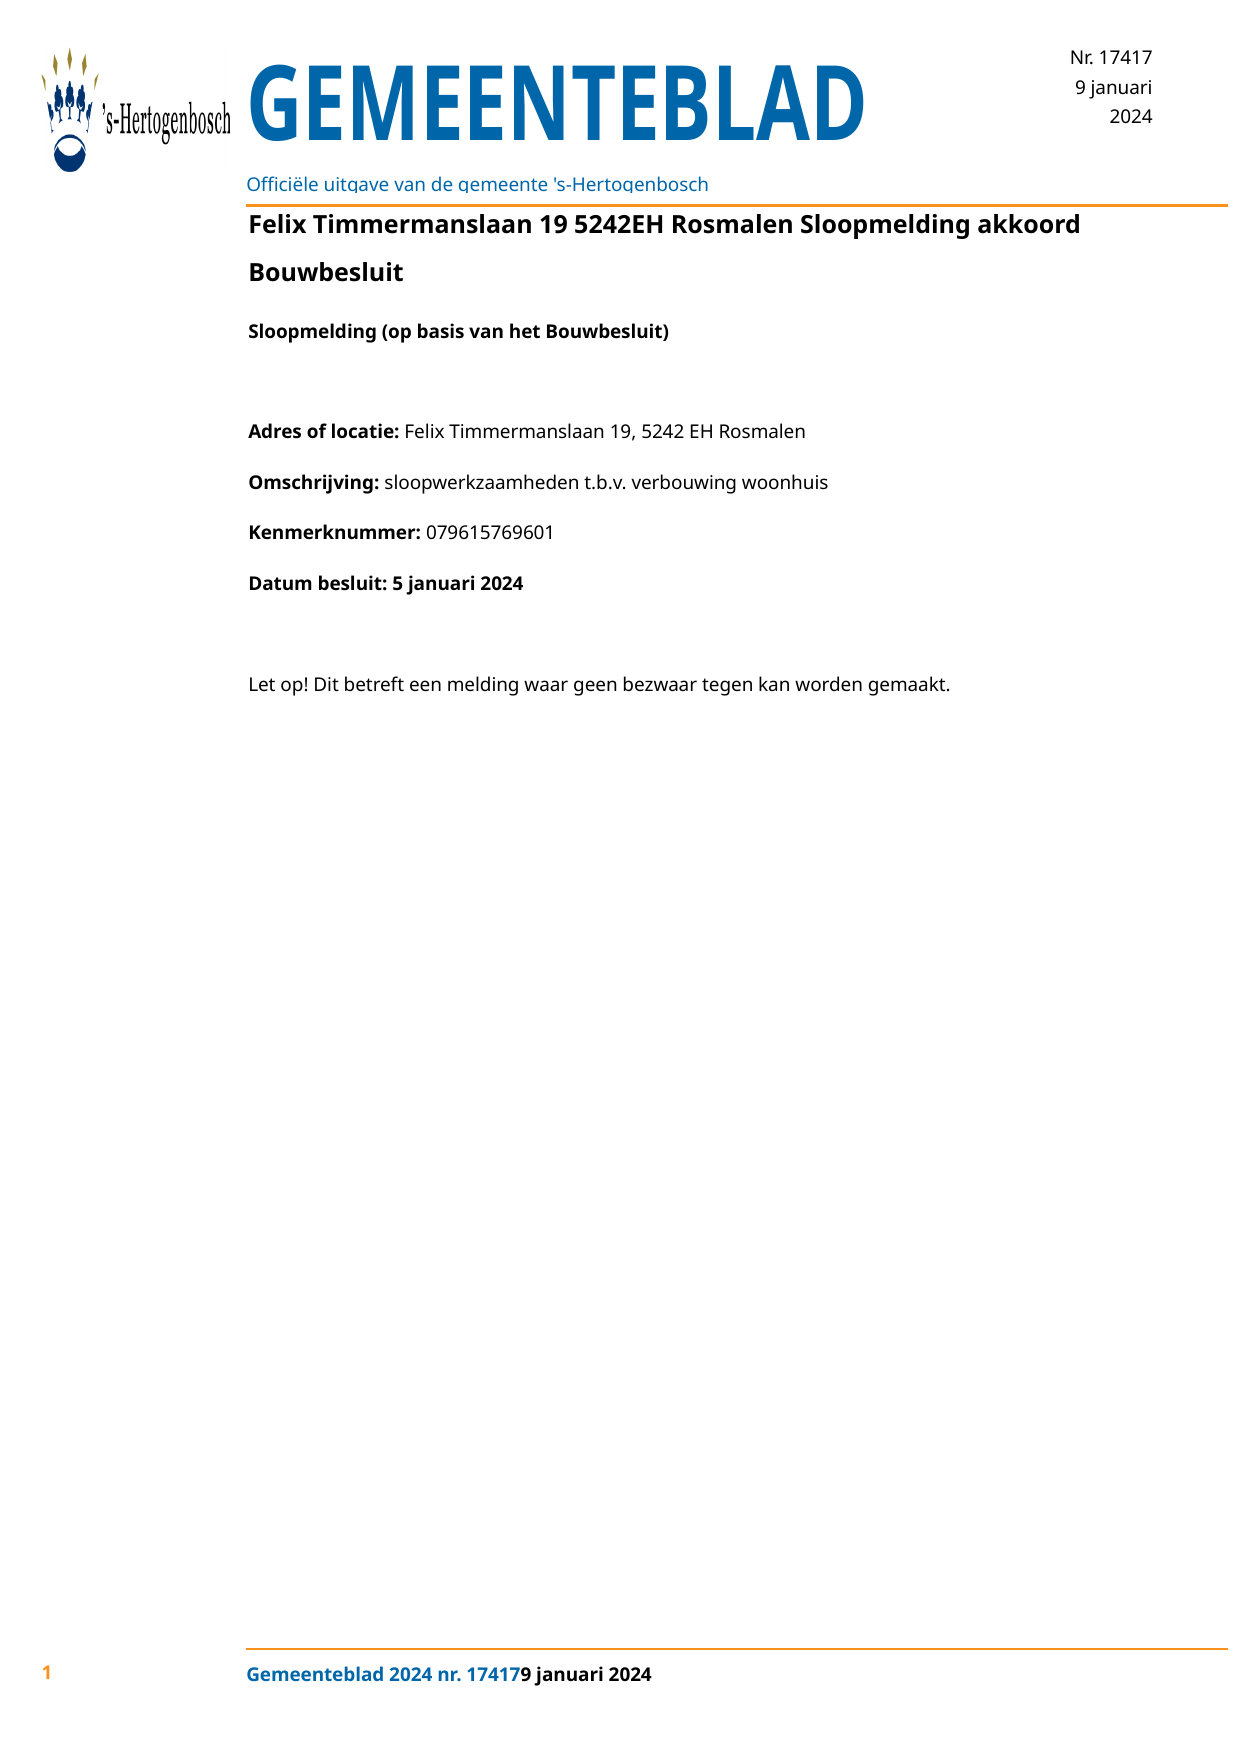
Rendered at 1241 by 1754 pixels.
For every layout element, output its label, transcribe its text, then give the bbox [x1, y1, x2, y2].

text Let op! Dit betreft een melding waar geen bezwaar tegen kan worden gemaakt. [248, 671, 1152, 697]
text Sloopmelding (op basis van het Bouwbesluit) [248, 318, 1152, 344]
text Datum besluit: 5 januari 2024 [248, 570, 1152, 596]
text Kenmerknummer: 079615769601 [248, 519, 1152, 545]
text Felix Timmermanslaan 19 5242EH Rosmalen Sloopmelding akkoord Bouwbesluit [248, 207, 1152, 288]
text Omschrijving: sloopwerkzaamheden t.b.v. verbouwing woonhuis [248, 469, 1152, 495]
picture [41, 47, 231, 172]
text Adres of locatie: Felix Timmermanslaan 19, 5242 EH Rosmalen [248, 419, 1152, 444]
